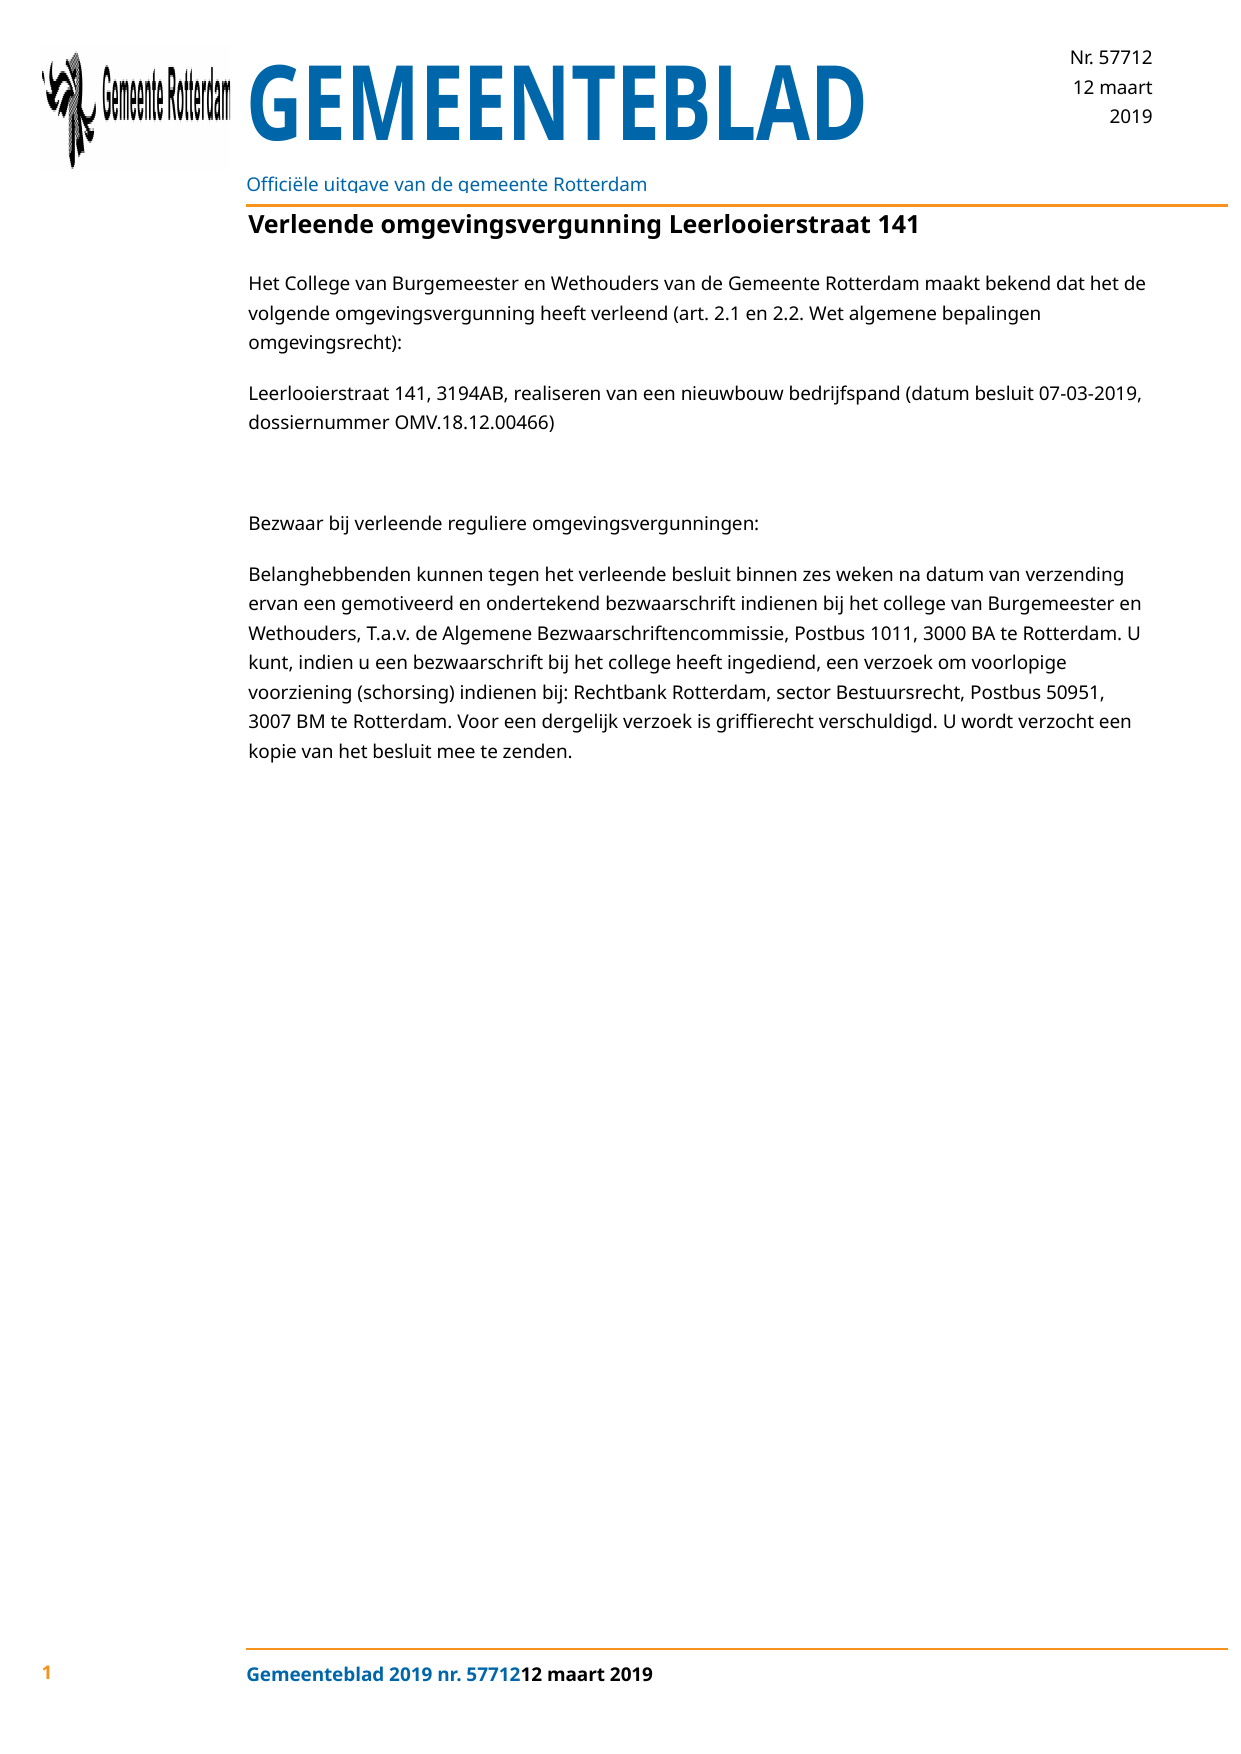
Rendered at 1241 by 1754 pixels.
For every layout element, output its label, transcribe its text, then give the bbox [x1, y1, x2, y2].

text Bezwaar bij verleende reguliere omgevingsvergunningen: [248, 510, 1152, 536]
text Het College van Burgemeester en Wethouders van de Gemeente Rotterdam maakt bekend dat het de volgende omgevingsvergunning heeft verleend (art. 2.1 en 2.2. Wet algemene bepalingen omgevingsrecht): [248, 270, 1152, 355]
picture [41, 47, 231, 172]
text Belanghebbenden kunnen tegen het verleende besluit binnen zes weken na datum van verzending ervan een gemotiveerd en ondertekend bezwaarschrift indienen bij het college van Burgemeester en Wethouders, T.a.v. de Algemene Bezwaarschriftencommissie, Postbus 1011, 3000 BA te Rotterdam. U kunt, indien u een bezwaarschrift bij het college heeft ingediend, een verzoek om voorlopige voorziening (schorsing) indienen bij: Rechtbank Rotterdam, sector Bestuursrecht, Postbus 50951, 3007 BM te Rotterdam. Voor een dergelijk verzoek is griffierecht verschuldigd. U wordt verzocht een kopie van het besluit mee te zenden. [248, 561, 1152, 764]
text Verleende omgevingsvergunning Leerlooierstraat 141 [248, 207, 1152, 241]
text Leerlooierstraat 141, 3194AB, realiseren van een nieuwbouw bedrijfspand (datum besluit 07-03-2019, dossiernummer OMV.18.12.00466) [248, 380, 1152, 435]
